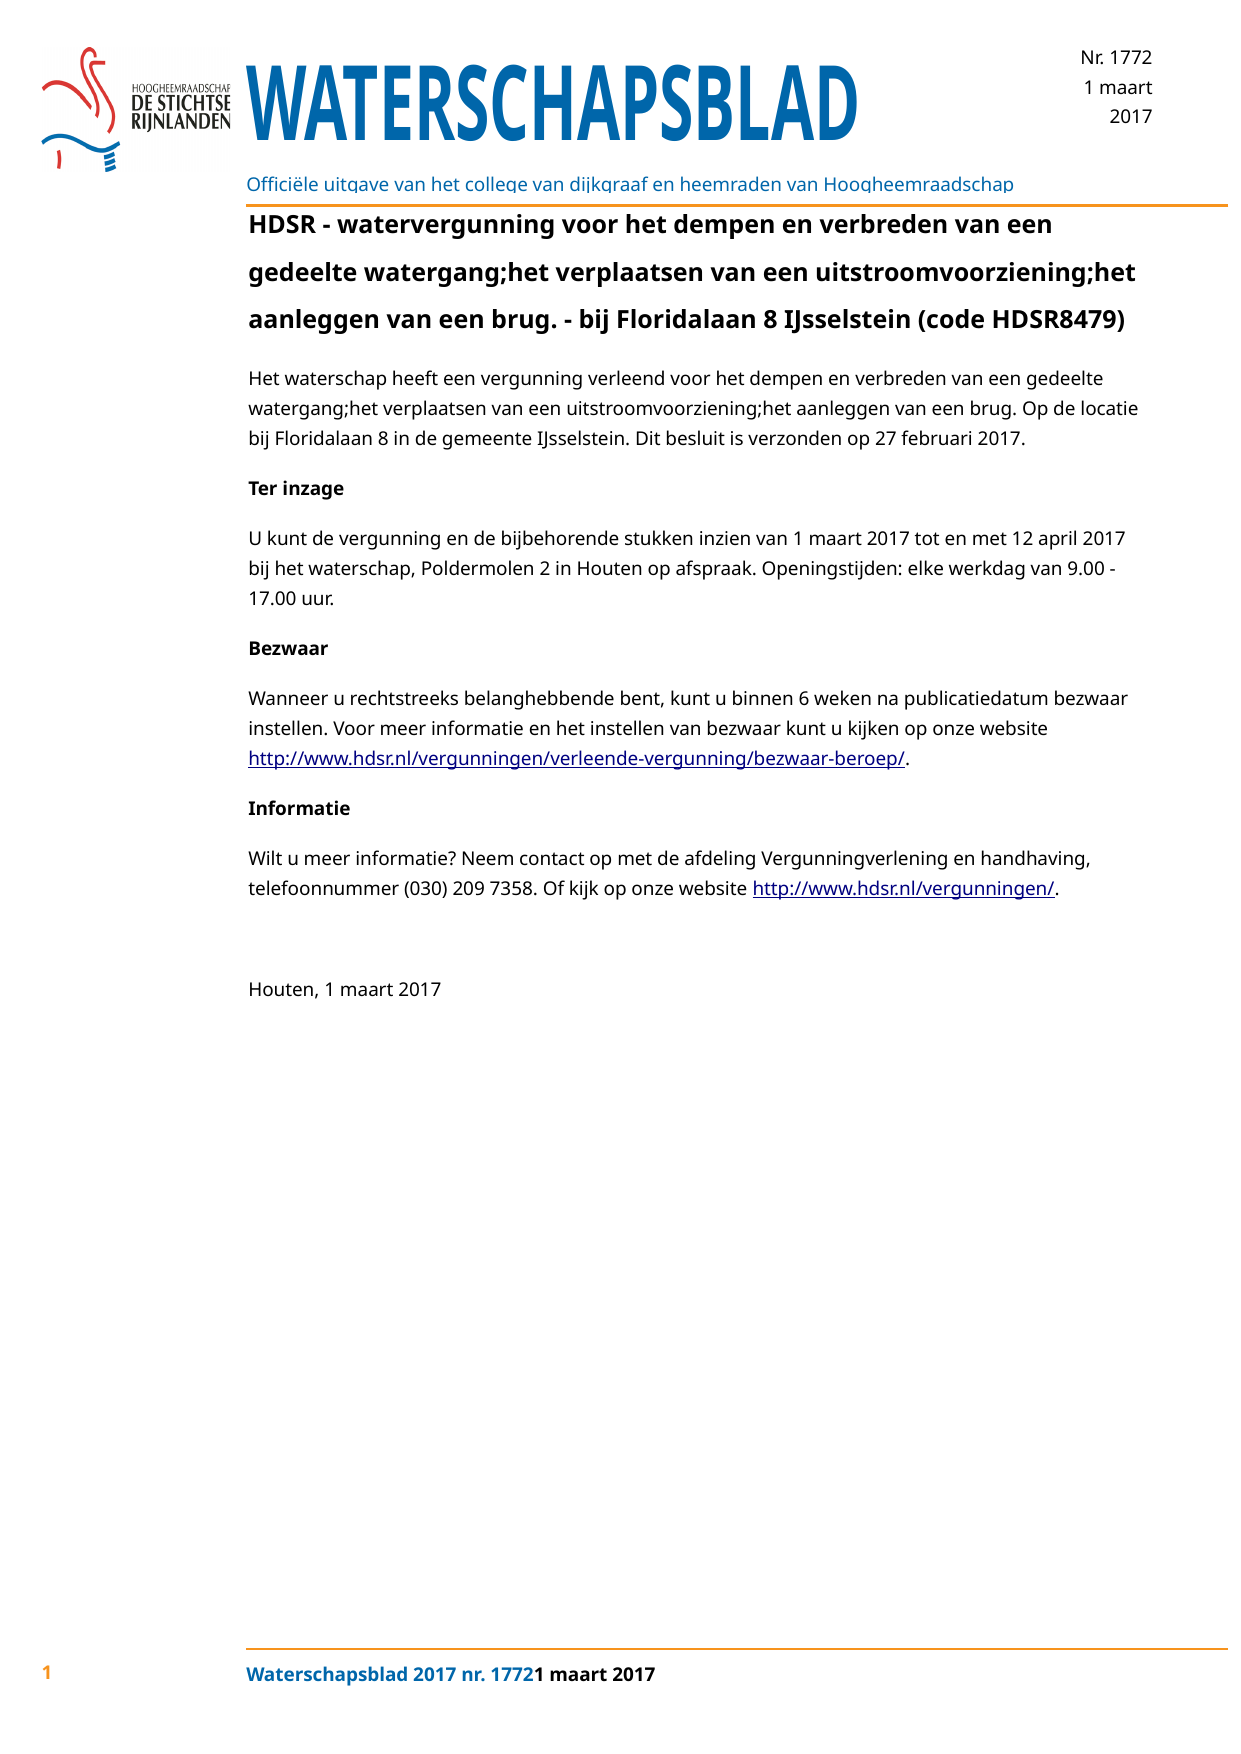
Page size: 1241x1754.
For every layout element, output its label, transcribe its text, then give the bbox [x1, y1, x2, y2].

text Wilt u meer informatie? Neem contact op met de afdeling Vergunningverlening en handhaving, telefoonnummer (030) 209 7358. Of kijk op onze website http://www.hdsr.nl/vergunningen/. [248, 846, 1152, 901]
text Wanneer u rechtstreeks belanghebbende bent, kunt u binnen 6 weken na publicatiedatum bezwaar instellen. Voor meer informatie en het instellen van bezwaar kunt u kijken op onze website http://www.hdsr.nl/vergunningen/verleende-vergunning/bezwaar-beroep/. [248, 686, 1152, 770]
picture [41, 47, 231, 172]
text Het waterschap heeft een vergunning verleend voor het dempen en verbreden van een gedeelte watergang;het verplaatsen van een uitstroomvoorziening;het aanleggen van een brug. Op de locatie bij Floridalaan 8 in de gemeente IJsselstein. Dit besluit is verzonden op 27 februari 2017. [248, 366, 1152, 450]
text HDSR - watervergunning voor het dempen en verbreden van een gedeelte watergang;het verplaatsen van een uitstroomvoorziening;het aanleggen van een brug. - bij Floridalaan 8 IJsselstein (code HDSR8479) [248, 207, 1152, 336]
text Ter inzage [248, 475, 1152, 501]
text U kunt de vergunning en de bijbehorende stukken inzien van 1 maart 2017 tot en met 12 april 2017 bij het waterschap, Poldermolen 2 in Houten op afspraak. Openingstijden: elke werkdag van 9.00 - 17.00 uur. [248, 526, 1152, 610]
text Informatie [248, 795, 1152, 821]
text Houten, 1 maart 2017 [248, 976, 1152, 1002]
text Bezwaar [248, 635, 1152, 661]
